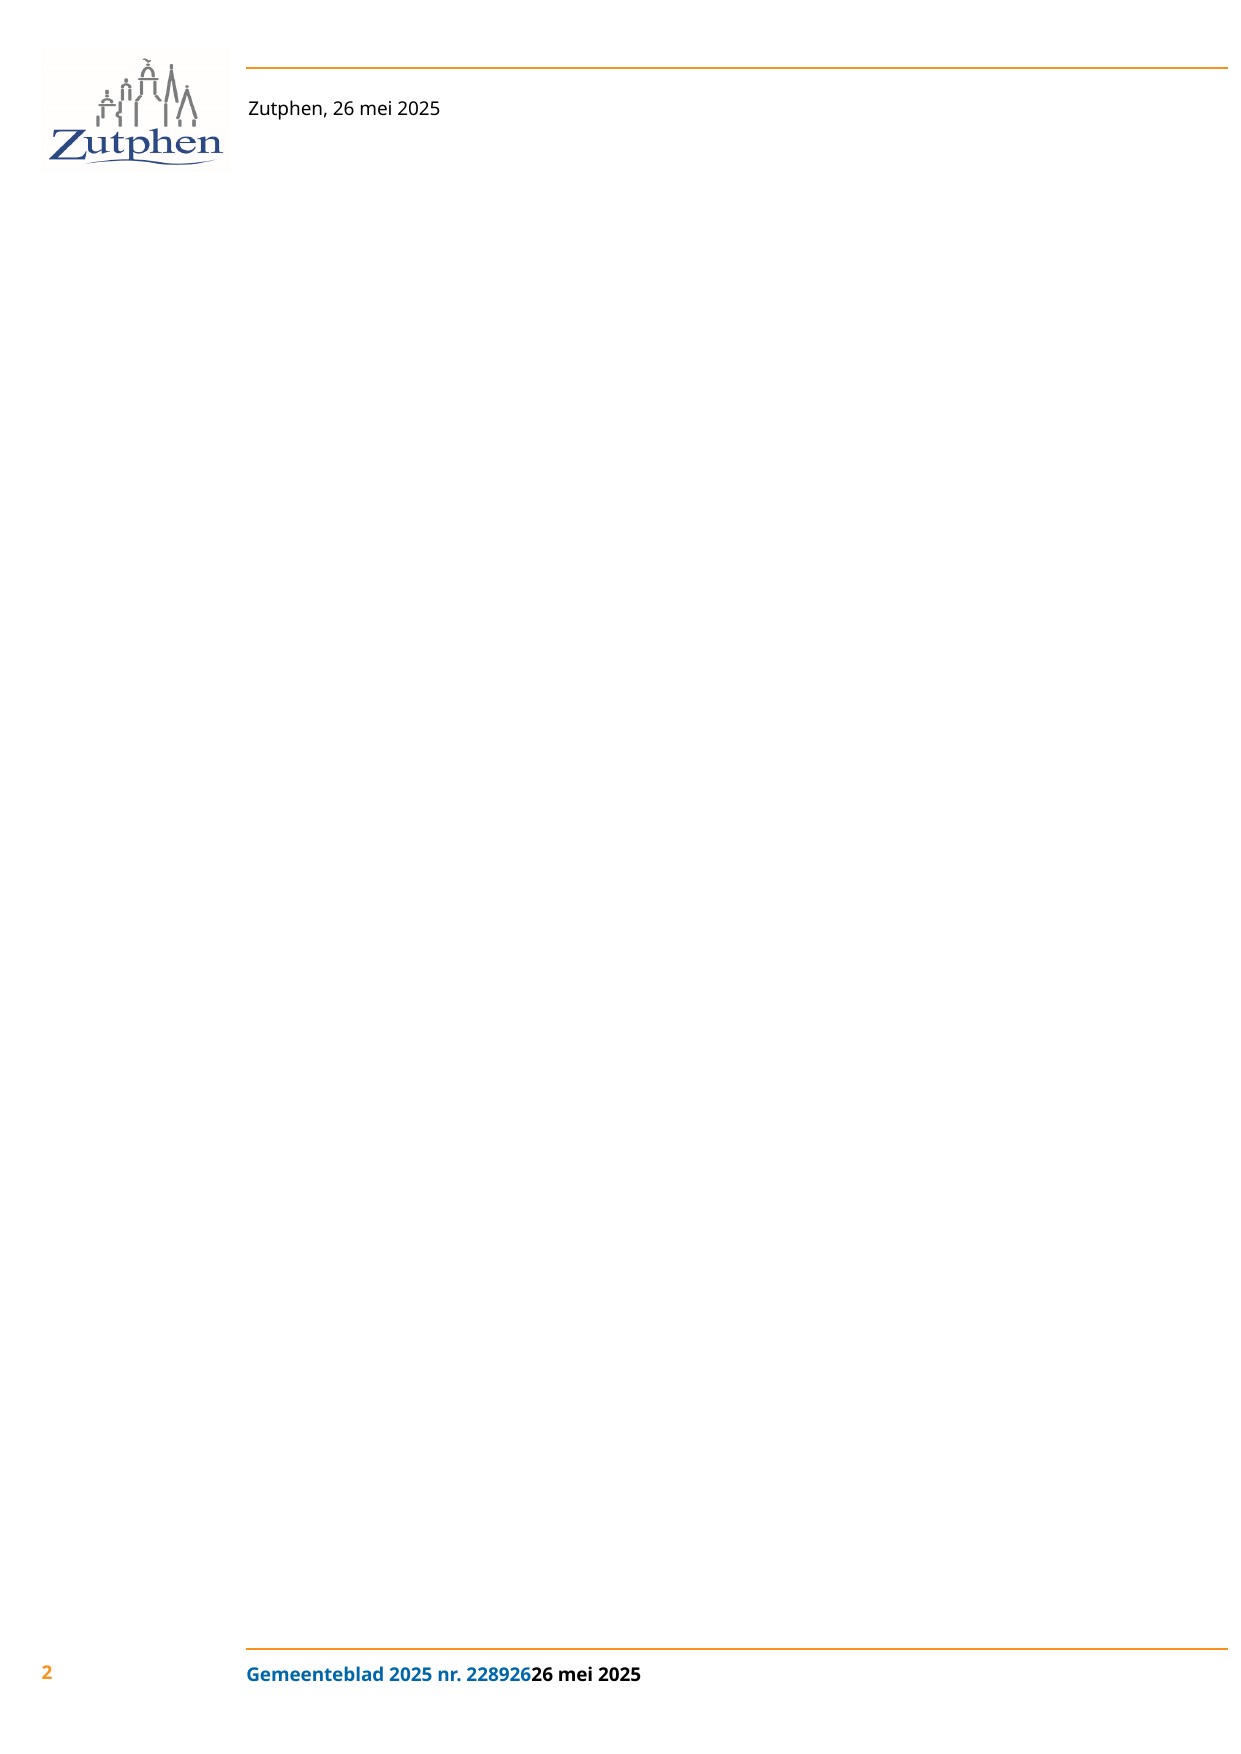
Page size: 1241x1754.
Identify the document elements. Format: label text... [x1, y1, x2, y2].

text Zutphen, 26 mei 2025 [248, 95, 1152, 121]
picture [41, 47, 231, 172]
